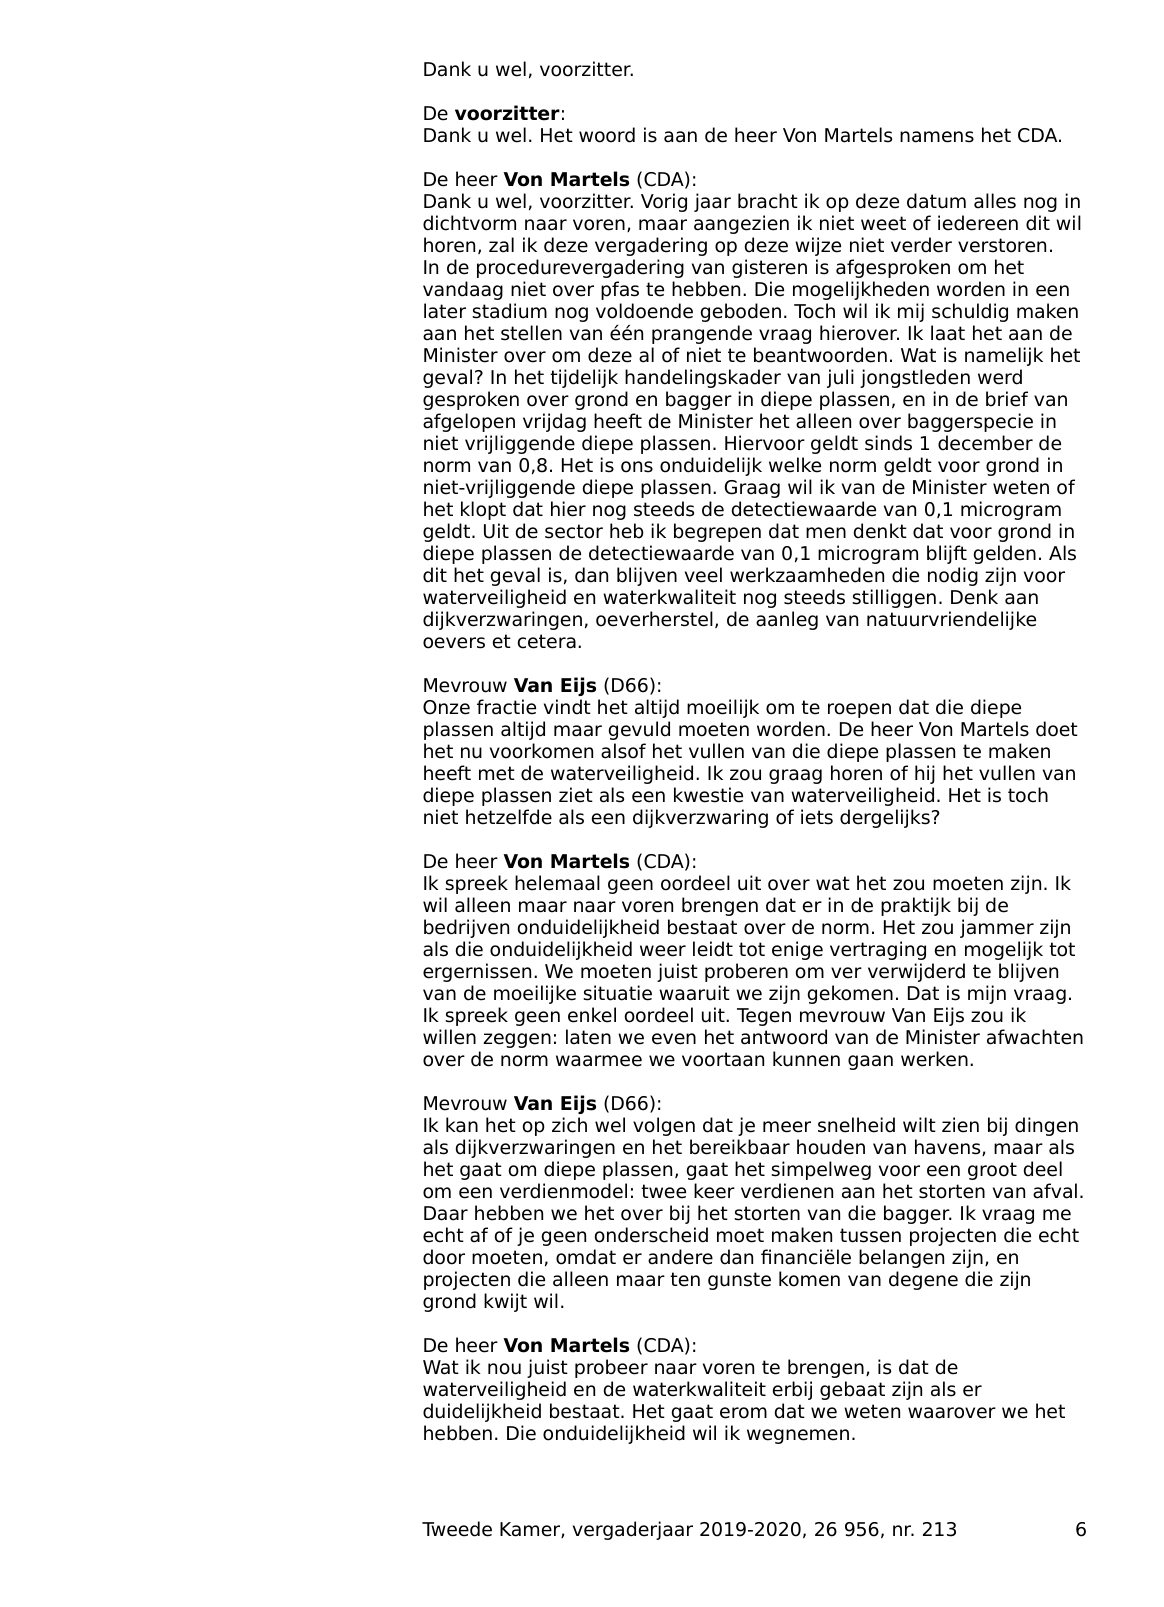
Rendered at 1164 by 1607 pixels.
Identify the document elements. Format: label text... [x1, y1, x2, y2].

text In de procedurevergadering van gisteren is afgesproken om het vandaag niet over pfas te hebben. Die mogelijkheden worden in een later stadium nog voldoende geboden. Toch wil ik mij schuldig maken aan het stellen van één prangende vraag hierover. Ik laat het aan de Minister over om deze al of niet te beantwoorden. Wat is namelijk het geval? In het tijdelijk handelingskader van juli jongstleden werd gesproken over grond en bagger in diepe plassen, en in de brief van afgelopen vrijdag heeft de Minister het alleen over baggerspecie in niet vrijliggende diepe plassen. Hiervoor geldt sinds 1 december de norm van 0,8. Het is ons onduidelijk welke norm geldt voor grond in niet-vrijliggende diepe plassen. Graag wil ik van de Minister weten of het klopt dat hier nog steeds de detectiewaarde van 0,1 microgram geldt. Uit de sector heb ik begrepen dat men denkt dat voor grond in diepe plassen de detectiewaarde van 0,1 microgram blijft gelden. Als dit het geval is, dan blijven veel werkzaamheden die nodig zijn voor waterveiligheid en waterkwaliteit nog steeds stilliggen. Denk aan dijkverzwaringen, oeverherstel, de aanleg van natuurvriendelijke oevers et cetera. [422, 257, 1087, 653]
text De voorzitter: [422, 103, 1087, 125]
text Onze fractie vindt het altijd moeilijk om te roepen dat die diepe plassen altijd maar gevuld moeten worden. De heer Von Martels doet het nu voorkomen alsof het vullen van die diepe plassen te maken heeft met de waterveiligheid. Ik zou graag horen of hij het vullen van diepe plassen ziet als een kwestie van waterveiligheid. Het is toch niet hetzelfde als een dijkverzwaring of iets dergelijks? [422, 697, 1087, 829]
text Mevrouw Van Eijs (D66): [422, 675, 1087, 697]
text Dank u wel. Het woord is aan de heer Von Martels namens het CDA. [422, 125, 1087, 147]
text Dank u wel, voorzitter. Vorig jaar bracht ik op deze datum alles nog in dichtvorm naar voren, maar aangezien ik niet weet of iedereen dit wil horen, zal ik deze vergadering op deze wijze niet verder verstoren. [422, 191, 1087, 257]
text Ik spreek helemaal geen oordeel uit over wat het zou moeten zijn. Ik wil alleen maar naar voren brengen dat er in de praktijk bij de bedrijven onduidelijkheid bestaat over de norm. Het zou jammer zijn als die onduidelijkheid weer leidt tot enige vertraging en mogelijk tot ergernissen. We moeten juist proberen om ver verwijderd te blijven van de moeilijke situatie waaruit we zijn gekomen. Dat is mijn vraag. Ik spreek geen enkel oordeel uit. Tegen mevrouw Van Eijs zou ik willen zeggen: laten we even het antwoord van de Minister afwachten over de norm waarmee we voortaan kunnen gaan werken. [422, 873, 1087, 1071]
text Wat ik nou juist probeer naar voren te brengen, is dat de waterveiligheid en de waterkwaliteit erbij gebaat zijn als er duidelijkheid bestaat. Het gaat erom dat we weten waarover we het hebben. Die onduidelijkheid wil ik wegnemen. [422, 1357, 1087, 1445]
text De heer Von Martels (CDA): [422, 169, 1087, 191]
text Mevrouw Van Eijs (D66): [422, 1093, 1087, 1115]
text De heer Von Martels (CDA): [422, 1335, 1087, 1357]
text De heer Von Martels (CDA): [422, 851, 1087, 873]
text Dank u wel, voorzitter. [422, 59, 1087, 81]
text Ik kan het op zich wel volgen dat je meer snelheid wilt zien bij dingen als dijkverzwaringen en het bereikbaar houden van havens, maar als het gaat om diepe plassen, gaat het simpelweg voor een groot deel om een verdienmodel: twee keer verdienen aan het storten van afval. Daar hebben we het over bij het storten van die bagger. Ik vraag me echt af of je geen onderscheid moet maken tussen projecten die echt door moeten, omdat er andere dan financiële belangen zijn, en projecten die alleen maar ten gunste komen van degene die zijn grond kwijt wil. [422, 1115, 1087, 1313]
